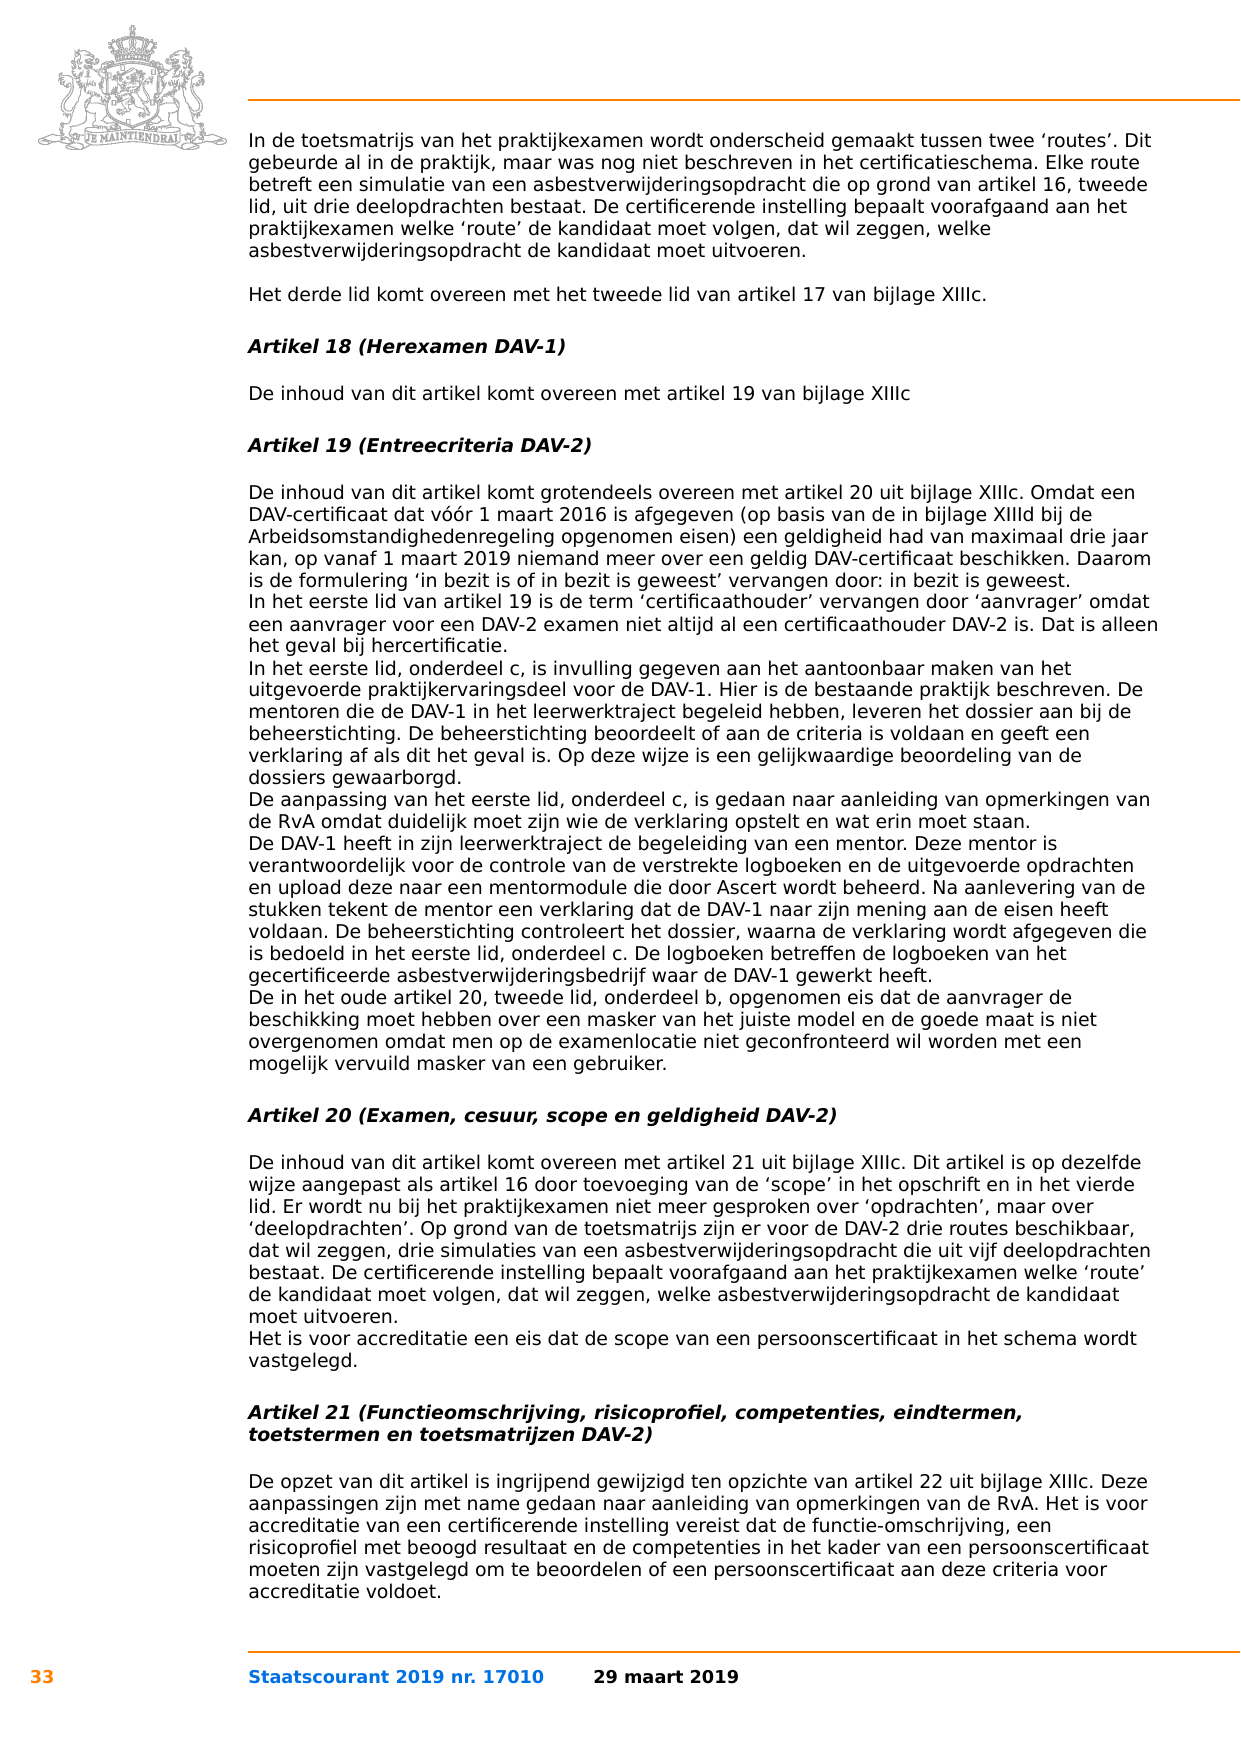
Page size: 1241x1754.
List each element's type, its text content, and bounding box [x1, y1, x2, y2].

text De DAV-1 heeft in zijn leerwerktraject de begeleiding van een mentor. Deze mentor is verantwoordelijk voor de controle van de verstrekte logboeken en de uitgevoerde opdrachten en upload deze naar een mentormodule die door Ascert wordt beheerd. Na aanlevering van de stukken tekent de mentor een verklaring dat de DAV-1 naar zijn mening aan de eisen heeft voldaan. De beheerstichting controleert het dossier, waarna de verklaring wordt afgegeven die is bedoeld in het eerste lid, onderdeel c. De logboeken betreffen de logboeken van het gecertificeerde asbestverwijderingsbedrijf waar de DAV-1 gewerkt heeft. [248, 833, 1163, 987]
text In het eerste lid van artikel 19 is de term ‘certificaathouder’ vervangen door ‘aanvrager’ omdat een aanvrager voor een DAV-2 examen niet altijd al een certificaathouder DAV-2 is. Dat is alleen het geval bij hercertificatie. [248, 591, 1163, 657]
subtitle Artikel 20 (Examen, cesuur, scope en geldigheid DAV-2) [248, 1105, 1163, 1127]
text In de toetsmatrijs van het praktijkexamen wordt onderscheid gemaakt tussen twee ‘routes’. Dit gebeurde al in de praktijk, maar was nog niet beschreven in het certificatieschema. Elke route betreft een simulatie van een asbestverwijderingsopdracht die op grond van artikel 16, tweede lid, uit drie deelopdrachten bestaat. De certificerende instelling bepaalt voorafgaand aan het praktijkexamen welke ‘route’ de kandidaat moet volgen, dat wil zeggen, welke asbestverwijderingsopdracht de kandidaat moet uitvoeren. [248, 130, 1163, 262]
text De in het oude artikel 20, tweede lid, onderdeel b, opgenomen eis dat de aanvrager de beschikking moet hebben over een masker van het juiste model en de goede maat is niet overgenomen omdat men op de examenlocatie niet geconfronteerd wil worden met een mogelijk vervuild masker van een gebruiker. [248, 987, 1163, 1075]
text De inhoud van dit artikel komt overeen met artikel 19 van bijlage XIIIc [248, 383, 1163, 404]
subtitle Artikel 18 (Herexamen DAV-1) [248, 336, 1163, 358]
text Het is voor accreditatie een eis dat de scope van een persoonscertificaat in het schema wordt vastgelegd. [248, 1328, 1163, 1372]
text De inhoud van dit artikel komt overeen met artikel 21 uit bijlage XIIIc. Dit artikel is op dezelfde wijze aangepast als artikel 16 door toevoeging van de ‘scope’ in het opschrift en in het vierde lid. Er wordt nu bij het praktijkexamen niet meer gesproken over ‘opdrachten’, maar over ‘deelopdrachten’. Op grond van de toetsmatrijs zijn er voor de DAV-2 drie routes beschikbaar, dat wil zeggen, drie simulaties van een asbestverwijderingsopdracht die uit vijf deelopdrachten bestaat. De certificerende instelling bepaalt voorafgaand aan het praktijkexamen welke ‘route’ de kandidaat moet volgen, dat wil zeggen, welke asbestverwijderingsopdracht de kandidaat moet uitvoeren. [248, 1152, 1163, 1328]
text In het eerste lid, onderdeel c, is invulling gegeven aan het aantoonbaar maken van het uitgevoerde praktijkervaringsdeel voor de DAV-1. Hier is de bestaande praktijk beschreven. De mentoren die de DAV-1 in het leerwerktraject begeleid hebben, leveren het dossier aan bij de beheerstichting. De beheerstichting beoordeelt of aan de criteria is voldaan en geeft een verklaring af als dit het geval is. Op deze wijze is een gelijkwaardige beoordeling van de dossiers gewaarborgd. [248, 657, 1163, 789]
subtitle Artikel 19 (Entreecriteria DAV-2) [248, 434, 1163, 457]
text De aanpassing van het eerste lid, onderdeel c, is gedaan naar aanleiding van opmerkingen van de RvA omdat duidelijk moet zijn wie de verklaring opstelt en wat erin moet staan. [248, 789, 1163, 833]
text Het derde lid komt overeen met het tweede lid van artikel 17 van bijlage XIIIc. [248, 284, 1163, 306]
picture [38, 25, 227, 150]
text De opzet van dit artikel is ingrijpend gewijzigd ten opzichte van artikel 22 uit bijlage XIIIc. Deze aanpassingen zijn met name gedaan naar aanleiding van opmerkingen van de RvA. Het is voor accreditatie van een certificerende instelling vereist dat de functie-omschrijving, een risicoprofiel met beoogd resultaat en de competenties in het kader van een persoonscertificaat moeten zijn vastgelegd om te beoordelen of een persoonscertificaat aan deze criteria voor accreditatie voldoet. [248, 1471, 1163, 1603]
text De inhoud van dit artikel komt grotendeels overeen met artikel 20 uit bijlage XIIIc. Omdat een DAV-certificaat dat vóór 1 maart 2016 is afgegeven (op basis van de in bijlage XIIId bij de Arbeidsomstandighedenregeling opgenomen eisen) een geldigheid had van maximaal drie jaar kan, op vanaf 1 maart 2019 niemand meer over een geldig DAV-certificaat beschikken. Daarom is de formulering ‘in bezit is of in bezit is geweest’ vervangen door: in bezit is geweest. [248, 482, 1163, 591]
subtitle Artikel 21 (Functieomschrijving, risicoprofiel, competenties, eindtermen, toetstermen en toetsmatrijzen DAV-2) [248, 1402, 1163, 1446]
